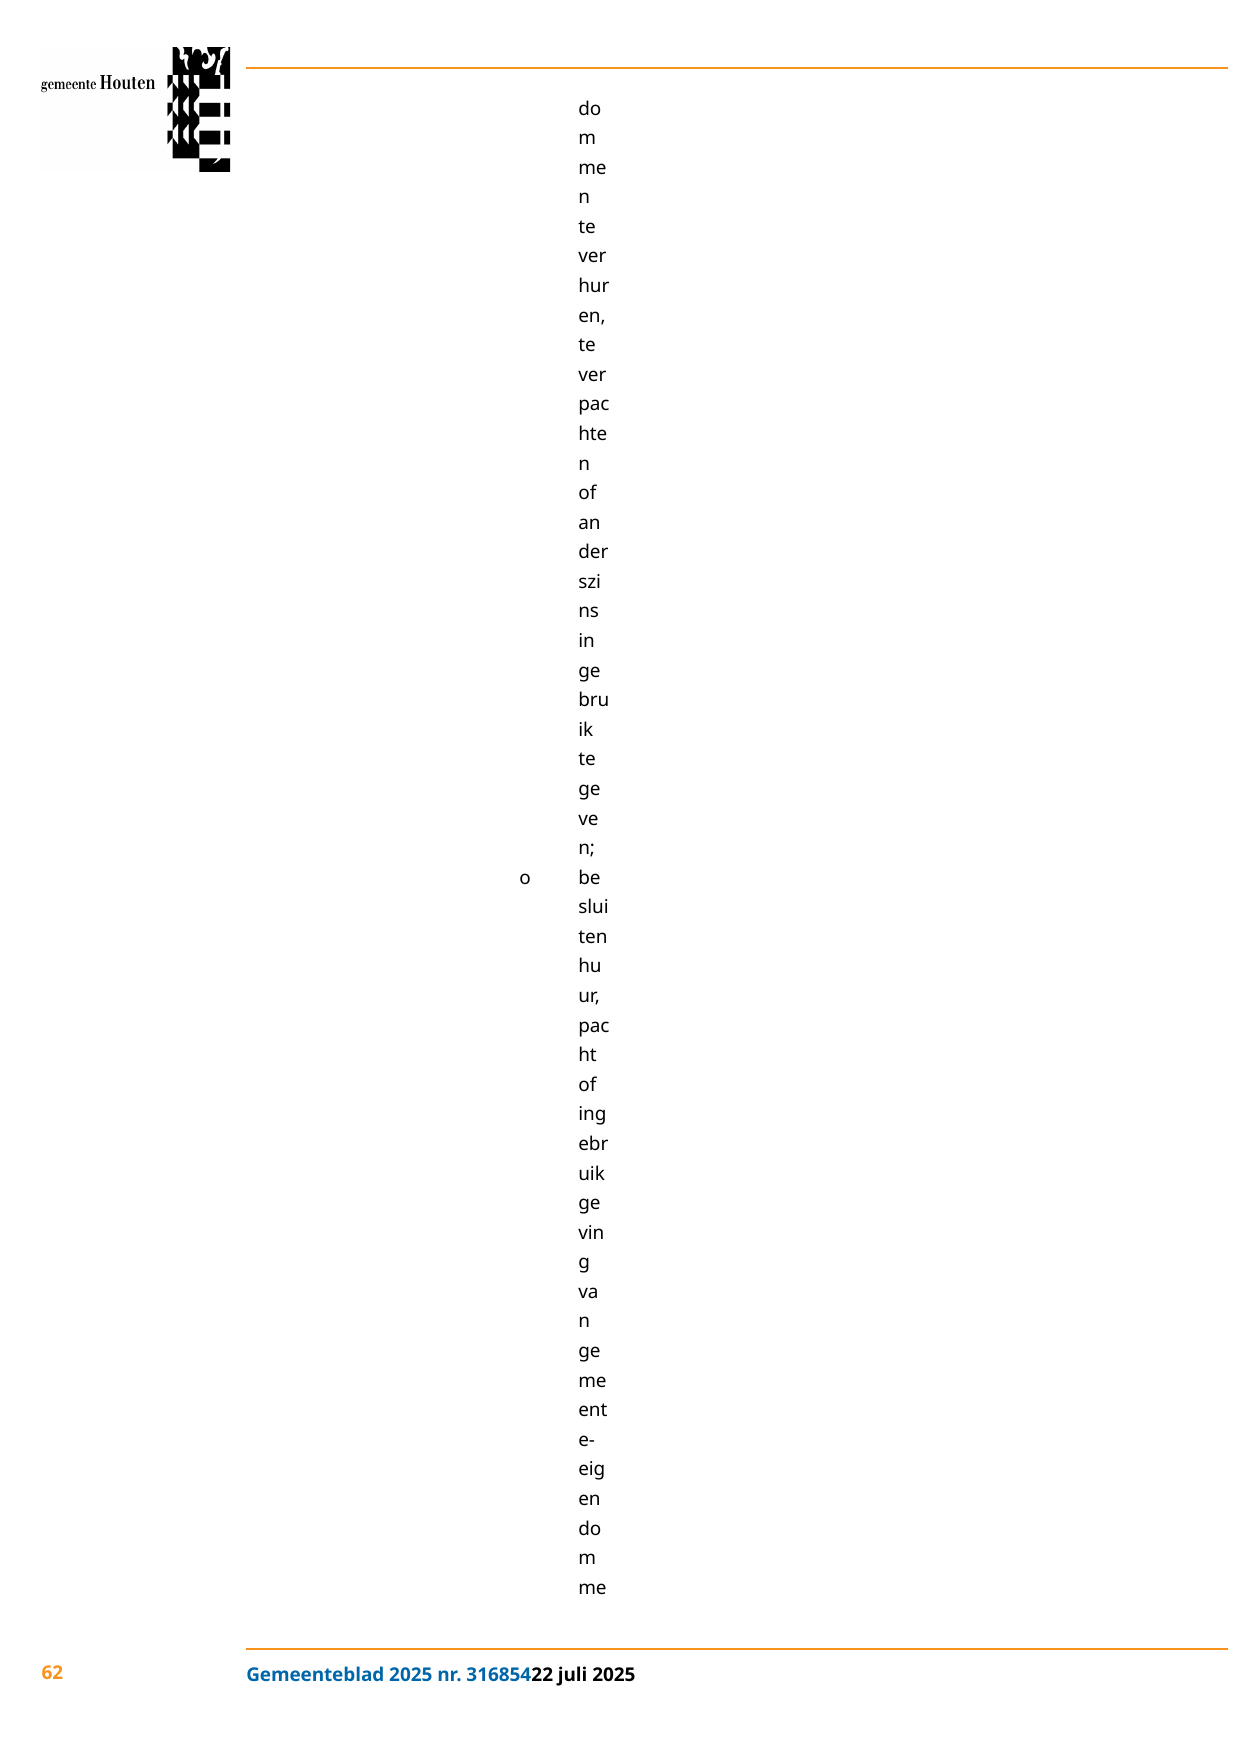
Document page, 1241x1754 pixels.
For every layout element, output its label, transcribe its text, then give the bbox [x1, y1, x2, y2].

table_cell [700, 95, 881, 1600]
picture [41, 47, 231, 172]
table_cell [338, 95, 519, 1600]
table_cell dommen te verhuren, te verpachten of anderszins in gebruik te geven; besluiten huur, pacht of ingebruikgeving van gemeente-eigendomme [519, 95, 609, 1600]
table_cell [1061, 95, 1152, 1600]
table_cell [609, 95, 700, 1600]
table_cell [248, 95, 338, 1600]
table_cell [881, 95, 1061, 1600]
